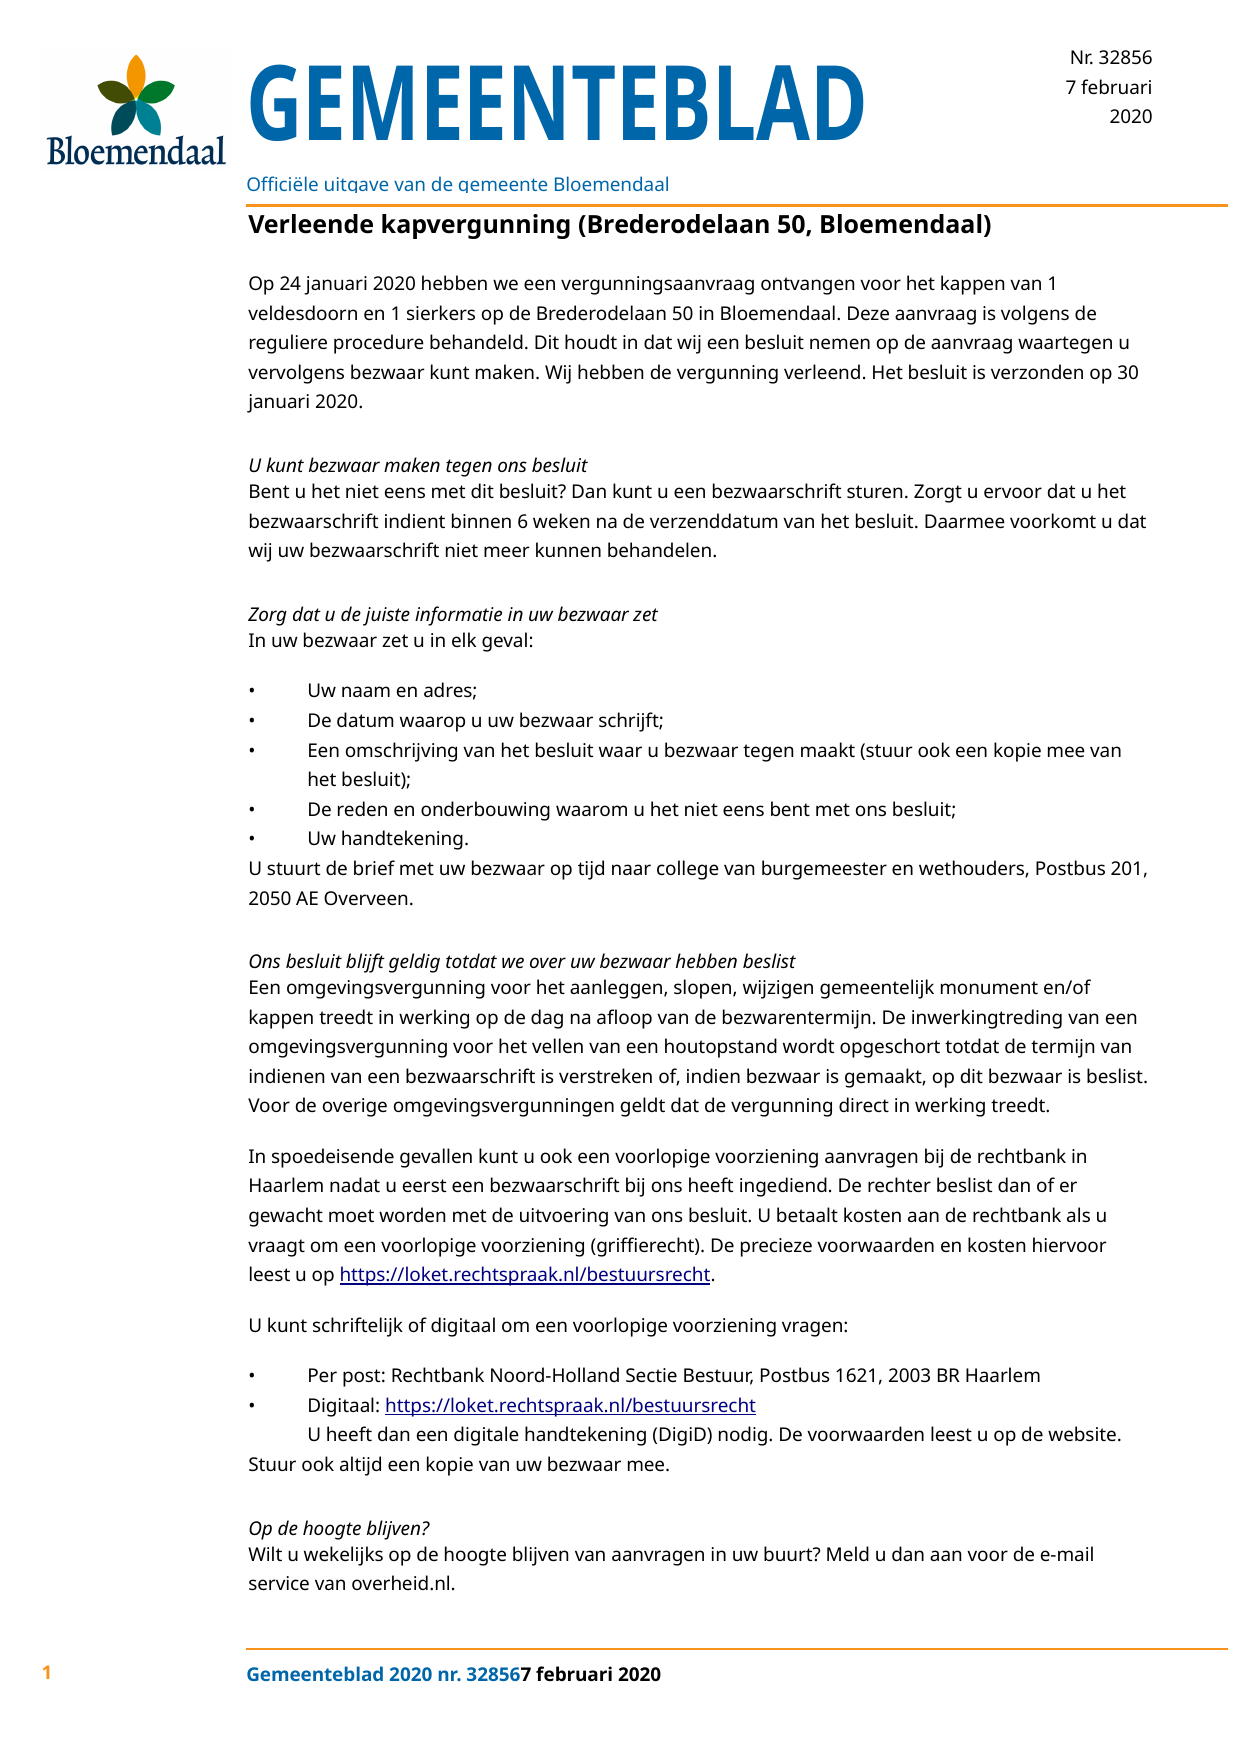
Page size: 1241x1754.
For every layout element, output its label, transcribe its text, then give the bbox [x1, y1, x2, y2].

text Zorg dat u de juiste informatie in uw bezwaar zet [248, 601, 1152, 627]
list Digitaal: https://loket.rechtspraak.nl/bestuursrecht [248, 1392, 1152, 1418]
text U stuurt de brief met uw bezwaar op tijd naar college van burgemeester en wethouders, Postbus 201, 2050 AE Overveen. [248, 855, 1152, 910]
text In spoedeisende gevallen kunt u ook een voorlopige voorziening aanvragen bij de rechtbank in Haarlem nadat u eerst een bezwaarschrift bij ons heeft ingediend. De rechter beslist dan of er gewacht moet worden met de uitvoering van ons besluit. U betaalt kosten aan de rechtbank als u vraagt om een voorlopige voorziening (griffierecht). De precieze voorwaarden en kosten hiervoor leest u op https://loket.rechtspraak.nl/bestuursrecht. [248, 1143, 1152, 1287]
list Uw naam en adres; [248, 678, 1152, 703]
list U heeft dan een digitale handtekening (DigiD) nodig. De voorwaarden leest u op de website. [248, 1421, 1152, 1447]
text In uw bezwaar zet u in elk geval: [248, 627, 1152, 653]
text Verleende kapvergunning (Brederodelaan 50, Bloemendaal) [248, 207, 1152, 241]
text Op 24 januari 2020 hebben we een vergunningsaanvraag ontvangen voor het kappen van 1 veldesdoorn en 1 sierkers op de Brederodelaan 50 in Bloemendaal. Deze aanvraag is volgens de reguliere procedure behandeld. Dit houdt in dat wij een besluit nemen op de aanvraag waartegen u vervolgens bezwaar kunt maken. Wij hebben de vergunning verleend. Het besluit is verzonden op 30 januari 2020. [248, 270, 1152, 414]
picture [41, 47, 231, 172]
text Een omgevingsvergunning voor het aanleggen, slopen, wijzigen gemeentelijk monument en/of kappen treedt in werking op de dag na afloop van de bezwarentermijn. De inwerkingtreding van een omgevingsvergunning voor het vellen van een houtopstand wordt opgeschort totdat de termijn van indienen van een bezwaarschrift is verstreken of, indien bezwaar is gemaakt, op dit bezwaar is beslist. Voor de overige omgevingsvergunningen geldt dat de vergunning direct in werking treedt. [248, 974, 1152, 1118]
text U kunt bezwaar maken tegen ons besluit [248, 453, 1152, 478]
text Wilt u wekelijks op de hoogte blijven van aanvragen in uw buurt? Meld u dan aan voor de e-mail service van overheid.nl. [248, 1541, 1152, 1596]
list De datum waarop u uw bezwaar schrijft; [248, 707, 1152, 733]
text Stuur ook altijd een kopie van uw bezwaar mee. [248, 1451, 1152, 1477]
list Uw handtekening. [248, 826, 1152, 851]
text Bent u het niet eens met dit besluit? Dan kunt u een bezwaarschrift sturen. Zorgt u ervoor dat u het bezwaarschrift indient binnen 6 weken na de verzenddatum van het besluit. Daarmee voorkomt u dat wij uw bezwaarschrift niet meer kunnen behandelen. [248, 478, 1152, 563]
list De reden en onderbouwing waarom u het niet eens bent met ons besluit; [248, 796, 1152, 822]
list Per post: Rechtbank Noord-Holland Sectie Bestuur, Postbus 1621, 2003 BR Haarlem [248, 1362, 1152, 1388]
text Ons besluit blijft geldig totdat we over uw bezwaar hebben beslist [248, 949, 1152, 974]
text Op de hoogte blijven? [248, 1515, 1152, 1541]
list Een omschrijving van het besluit waar u bezwaar tegen maakt (stuur ook een kopie mee van het besluit); [248, 737, 1152, 792]
text U kunt schriftelijk of digitaal om een voorlopige voorziening vragen: [248, 1312, 1152, 1338]
